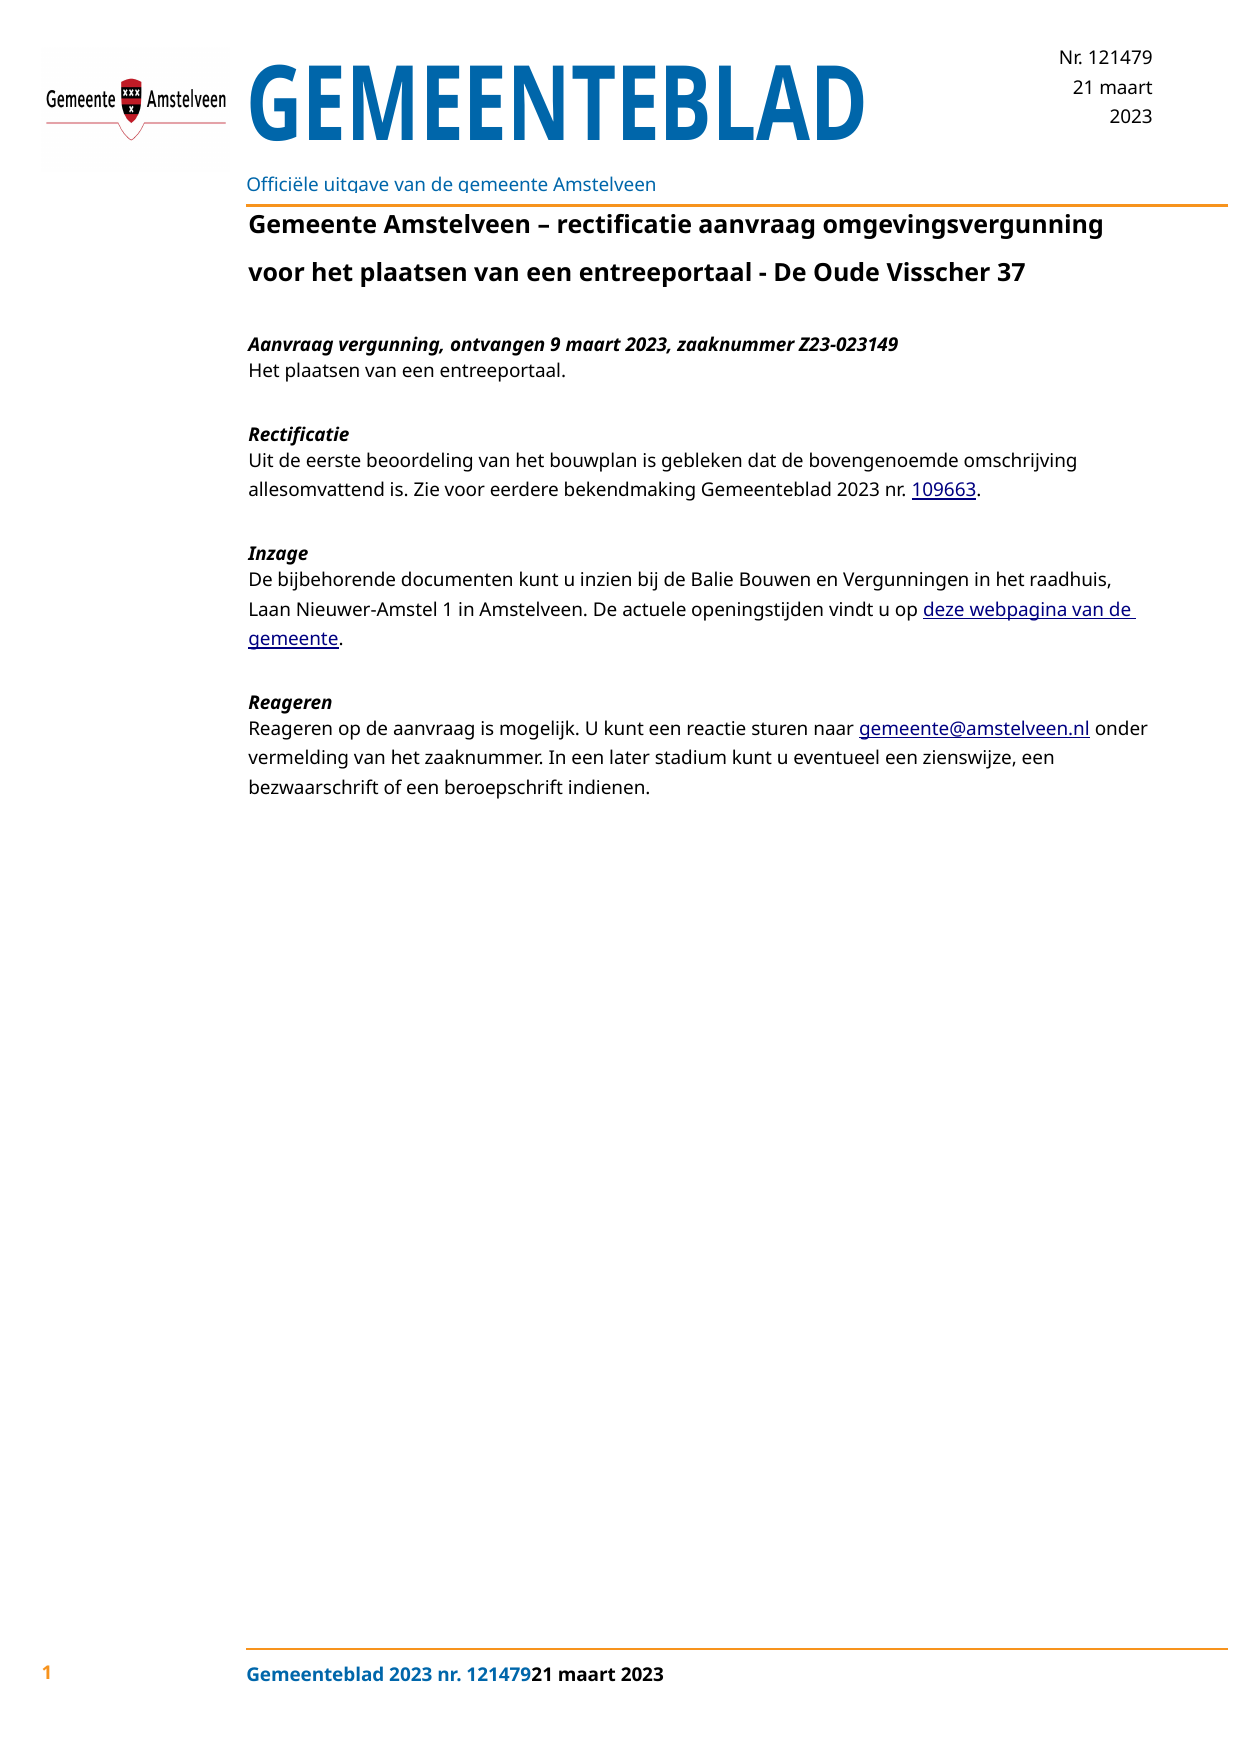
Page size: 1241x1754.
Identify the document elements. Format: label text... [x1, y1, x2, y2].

text Het plaatsen van een entreeportaal. [248, 357, 1152, 383]
text Inzage [248, 540, 1152, 566]
text Uit de eerste beoordeling van het bouwplan is gebleken dat de bovengenoemde omschrijving allesomvattend is. Zie voor eerdere bekendmaking Gemeenteblad 2023 nr. 109663. [248, 447, 1152, 502]
text Rectificatie [248, 421, 1152, 447]
text Reageren [248, 689, 1152, 715]
text De bijbehorende documenten kunt u inzien bij de Balie Bouwen en Vergunningen in het raadhuis, Laan Nieuwer-Amstel 1 in Amstelveen. De actuele openingstijden vindt u op deze webpagina van de gemeente. [248, 566, 1152, 651]
text Aanvraag vergunning, ontvangen 9 maart 2023, zaaknummer Z23-023149 [248, 331, 1152, 357]
picture [41, 47, 231, 172]
text Reageren op de aanvraag is mogelijk. U kunt een reactie sturen naar gemeente@amstelveen.nl onder vermelding van het zaaknummer. In een later stadium kunt u eventueel een zienswijze, een bezwaarschrift of een beroepschrift indienen. [248, 715, 1152, 800]
text Gemeente Amstelveen – rectificatie aanvraag omgevingsvergunning voor het plaatsen van een entreeportaal - De Oude Visscher 37 [248, 207, 1152, 288]
